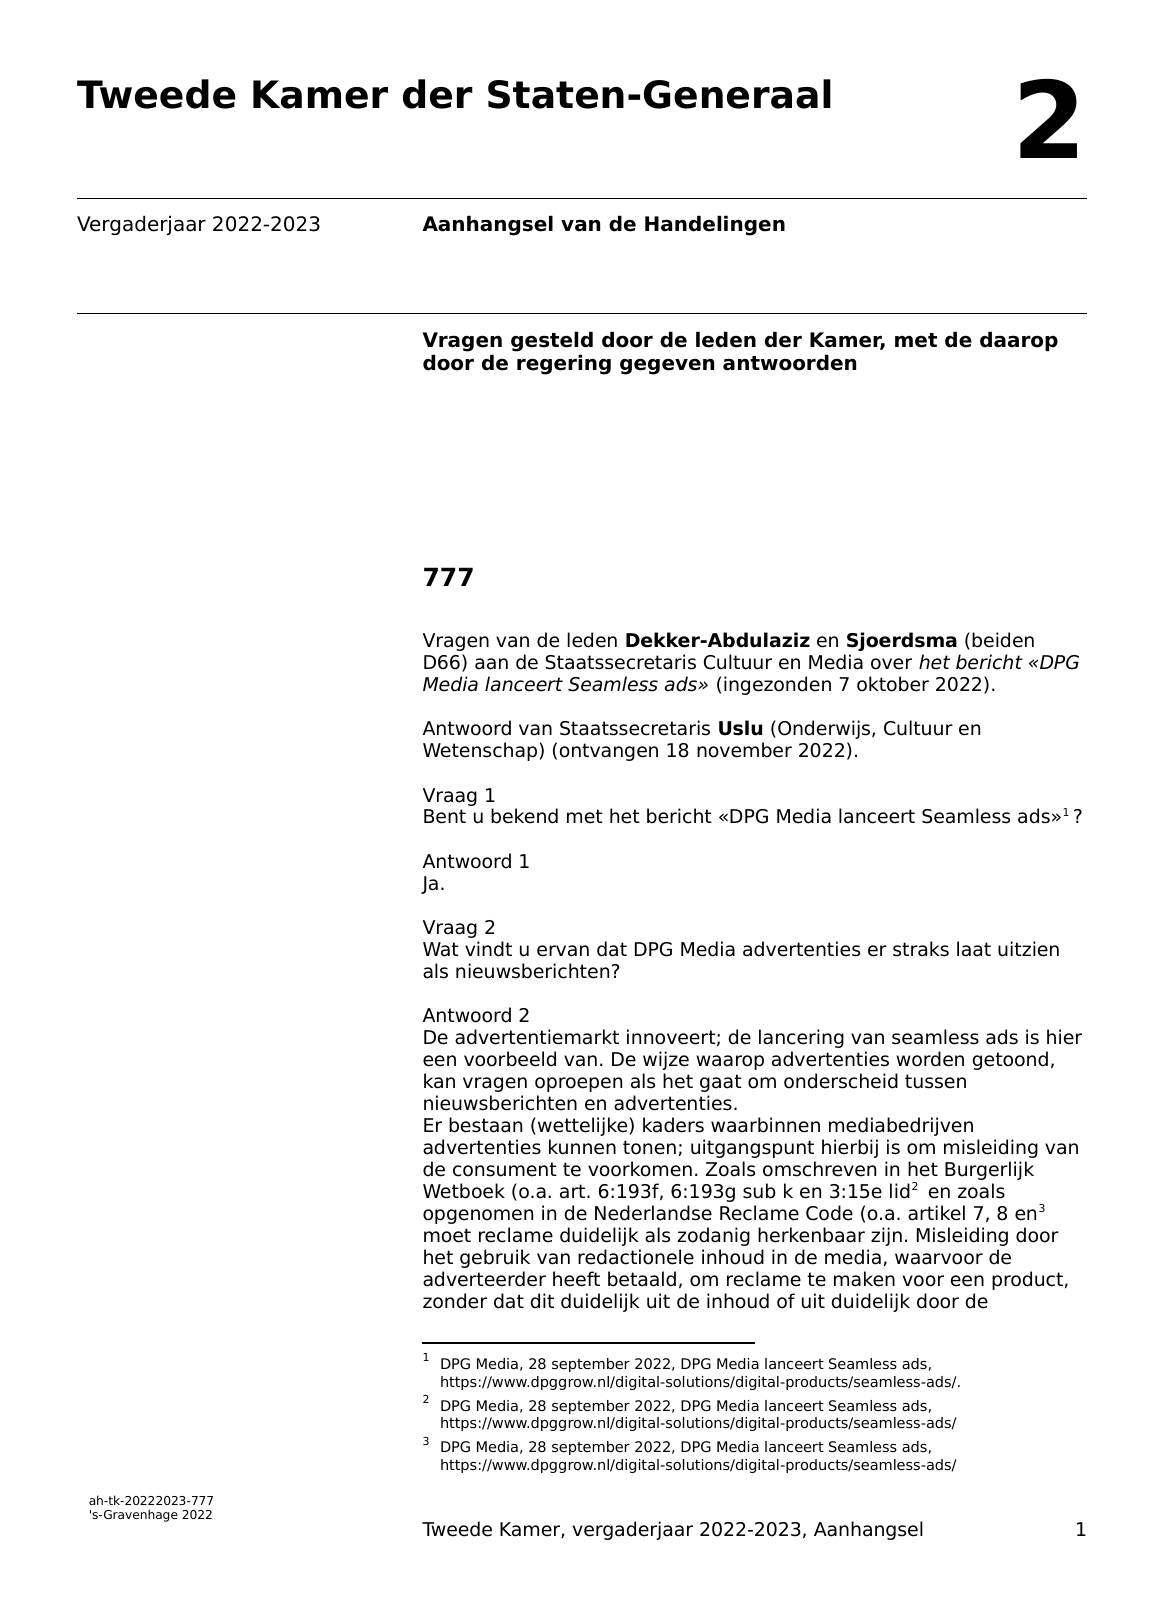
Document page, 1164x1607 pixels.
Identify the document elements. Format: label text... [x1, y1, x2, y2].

text ah-tk-20222023-777 [88, 1494, 323, 1508]
table_header Tweede Kamer der Staten-Generaal [77, 59, 886, 198]
text De advertentiemarkt innoveert; de lancering van seamless ads is hier een voorbeeld van. De wijze waarop advertenties worden getoond, kan vragen oproepen als het gaat om onderscheid tussen nieuwsberichten en advertenties. [422, 1027, 1087, 1115]
text Er bestaan (wettelijke) kaders waarbinnen mediabedrijven advertenties kunnen tonen; uitgangspunt hierbij is om misleiding van de consument te voorkomen. Zoals omschreven in het Burgerlijk Wetboek (o.a. art. 6:193f, 6:193g sub k en 3:15e lid en zoals opgenomen in de Nederlandse Reclame Code (o.a. artikel 7, 8 en moet reclame duidelijk als zodanig herkenbaar zijn. Misleiding door het gebruik van redactionele inhoud in de media, waarvoor de adverteerder heeft betaald, om reclame te maken voor een product, zonder dat dit duidelijk uit de inhoud of uit duidelijk door de [422, 1115, 1087, 1313]
text DPG Media, 28 september 2022, DPG Media lanceert Seamless ads, https://www.dpggrow.nl/digital-solutions/digital-products/seamless-ads/ [422, 1435, 1087, 1474]
table_cell Aanhangsel van de Handelingen [422, 199, 1087, 313]
text Ja. [422, 873, 1087, 894]
text DPG Media, 28 september 2022, DPG Media lanceert Seamless ads, https://www.dpggrow.nl/digital-solutions/digital-products/seamless-ads/. [422, 1352, 1087, 1391]
text Wat vindt u ervan dat DPG Media advertenties er straks laat uitzien als nieuwsberichten? [422, 939, 1087, 983]
text Antwoord 1 [422, 851, 1087, 873]
text Antwoord 2 [422, 1005, 1087, 1027]
text 's-Gravenhage 2022 [88, 1508, 323, 1522]
text Bent u bekend met het bericht «DPG Media lanceert Seamless ads»? [422, 806, 1087, 828]
table_cell Vragen gesteld door de leden der Kamer, met de daarop door de regering gegeven antwoorden [422, 314, 1087, 375]
text Vraag 2 [422, 917, 1087, 939]
text DPG Media, 28 september 2022, DPG Media lanceert Seamless ads, https://www.dpggrow.nl/digital-solutions/digital-products/seamless-ads/ [422, 1393, 1087, 1432]
text Vragen van de leden Dekker-Abdulaziz en Sjoerdsma (beiden D66) aan de Staatssecretaris Cultuur en Media over het bericht «DPG Media lanceert Seamless ads» (ingezonden 7 oktober 2022). [422, 630, 1087, 696]
table_cell Vergaderjaar 2022-2023 [77, 199, 422, 313]
table_cell [77, 314, 422, 375]
text 777 [422, 563, 1087, 592]
text Antwoord van Staatssecretaris Uslu (Onderwijs, Cultuur en Wetenschap) (ontvangen 18 november 2022). [422, 718, 1087, 762]
text Vraag 1 [422, 784, 1087, 806]
table_header 2 [886, 59, 1087, 198]
